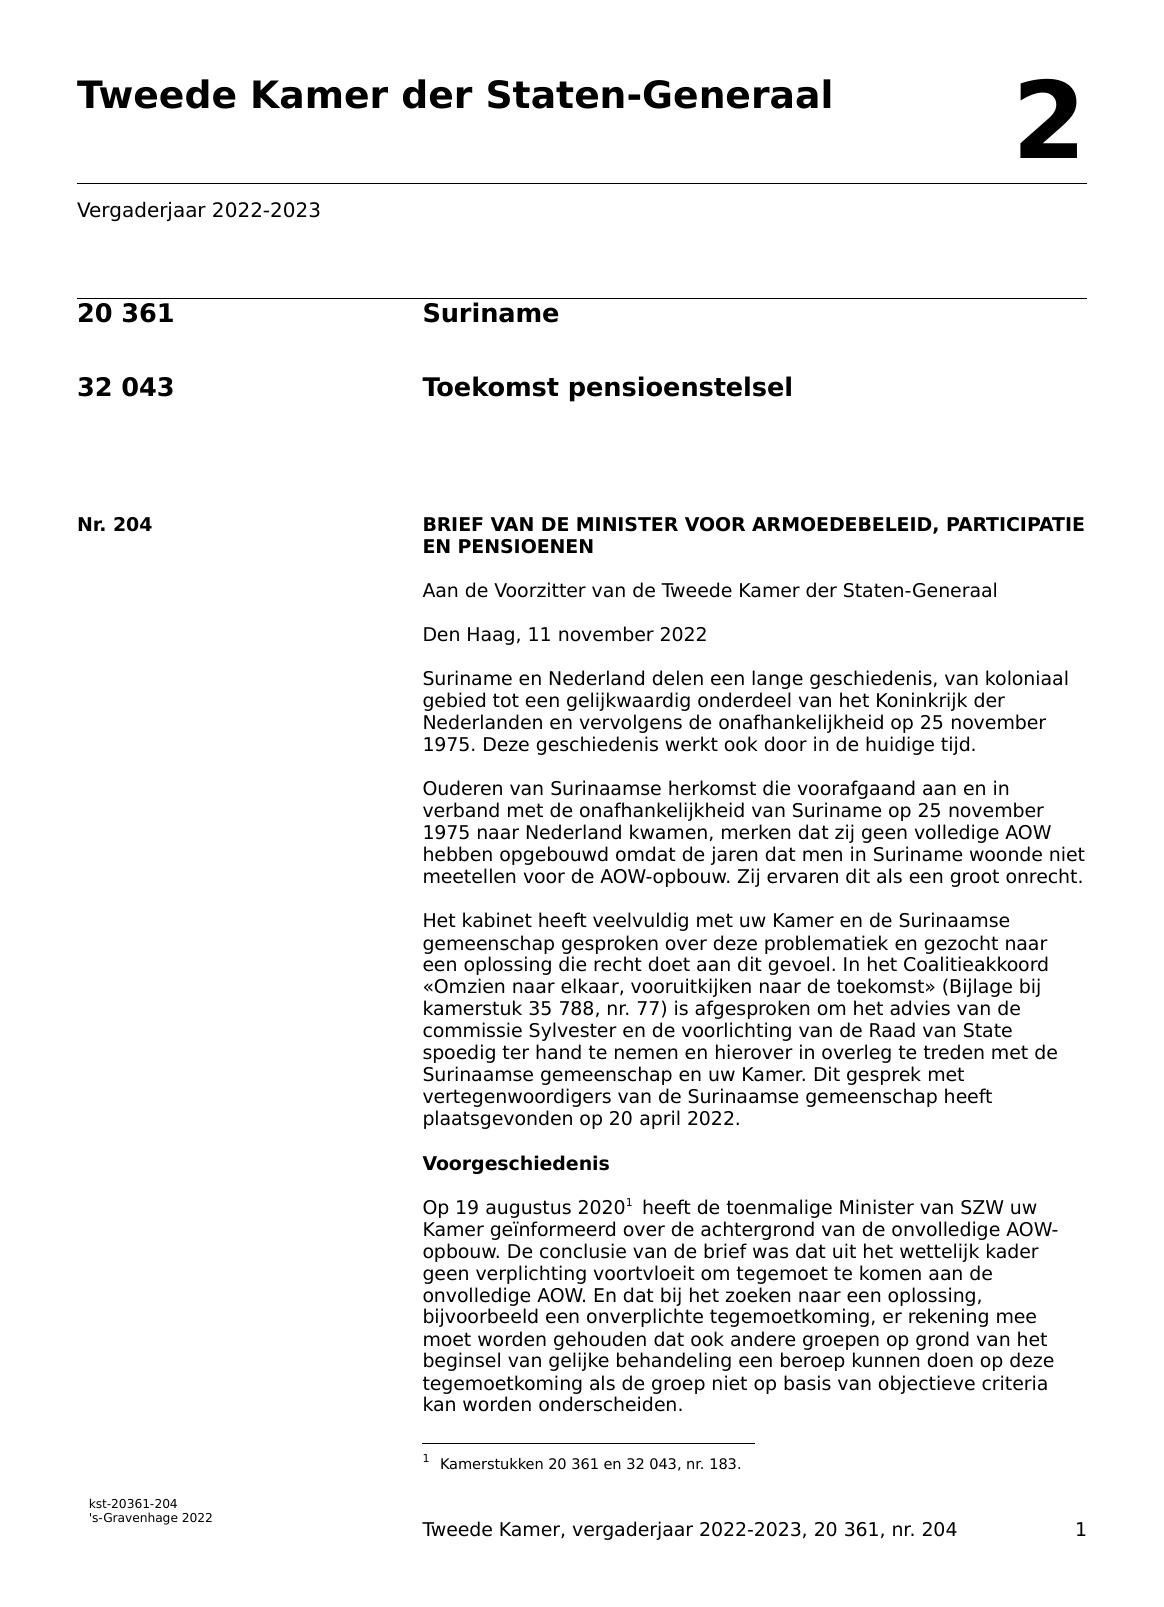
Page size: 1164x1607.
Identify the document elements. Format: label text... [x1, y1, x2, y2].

text Suriname en Nederland delen een lange geschiedenis, van koloniaal gebied tot een gelijkwaardig onderdeel van het Koninkrijk der Nederlanden en vervolgens de onafhankelijkheid op 25 november 1975. Deze geschiedenis werkt ook door in de huidige tijd. [422, 668, 1087, 756]
subtitle Nr. 204 BRIEF VAN DE MINISTER VOOR ARMOEDEBELEID, PARTICIPATIE EN PENSIOENEN [77, 514, 1087, 558]
text 's-Gravenhage 2022 [88, 1511, 323, 1525]
text Ouderen van Surinaamse herkomst die voorafgaand aan en in verband met de onafhankelijkheid van Suriname op 25 november 1975 naar Nederland kwamen, merken dat zij geen volledige AOW hebben opgebouwd omdat de jaren dat men in Suriname woonde niet meetellen voor de AOW-opbouw. Zij ervaren dit als een groot onrecht. [422, 778, 1087, 888]
table_header Tweede Kamer der Staten-Generaal [77, 59, 886, 183]
subtitle 32 043 Toekomst pensioenstelsel [77, 373, 1087, 403]
subtitle 20 361 Suriname [77, 299, 1087, 329]
text Het kabinet heeft veelvuldig met uw Kamer en de Surinaamse gemeenschap gesproken over deze problematiek en gezocht naar een oplossing die recht doet aan dit gevoel. In het Coalitieakkoord «Omzien naar elkaar, vooruitkijken naar de toekomst» (Bijlage bij kamerstuk 35 788, nr. 77) is afgesproken om het advies van de commissie Sylvester en de voorlichting van de Raad van State spoedig ter hand te nemen en hierover in overleg te treden met de Surinaamse gemeenschap en uw Kamer. Dit gesprek met vertegenwoordigers van de Surinaamse gemeenschap heeft plaatsgevonden op 20 april 2022. [422, 910, 1087, 1130]
text Aan de Voorzitter van de Tweede Kamer der Staten-Generaal [422, 580, 1087, 602]
subtitle Voorgeschiedenis [422, 1152, 1087, 1174]
text Kamerstukken 20 361 en 32 043, nr. 183. [422, 1452, 1087, 1474]
text kst-20361-204 [88, 1497, 323, 1511]
table_cell Vergaderjaar 2022-2023 [77, 184, 1087, 298]
table_header 2 [886, 59, 1087, 183]
text Op 19 augustus 2020 heeft de toenmalige Minister van SZW uw Kamer geïnformeerd over de achtergrond van de onvolledige AOW-opbouw. De conclusie van de brief was dat uit het wettelijk kader geen verplichting voortvloeit om tegemoet te komen aan de onvolledige AOW. En dat bij het zoeken naar een oplossing, bijvoorbeeld een onverplichte tegemoetkoming, er rekening mee moet worden gehouden dat ook andere groepen op grond van het beginsel van gelijke behandeling een beroep kunnen doen op deze tegemoetkoming als de groep niet op basis van objectieve criteria kan worden onderscheiden. [422, 1197, 1087, 1416]
text Den Haag, 11 november 2022 [422, 624, 1087, 646]
